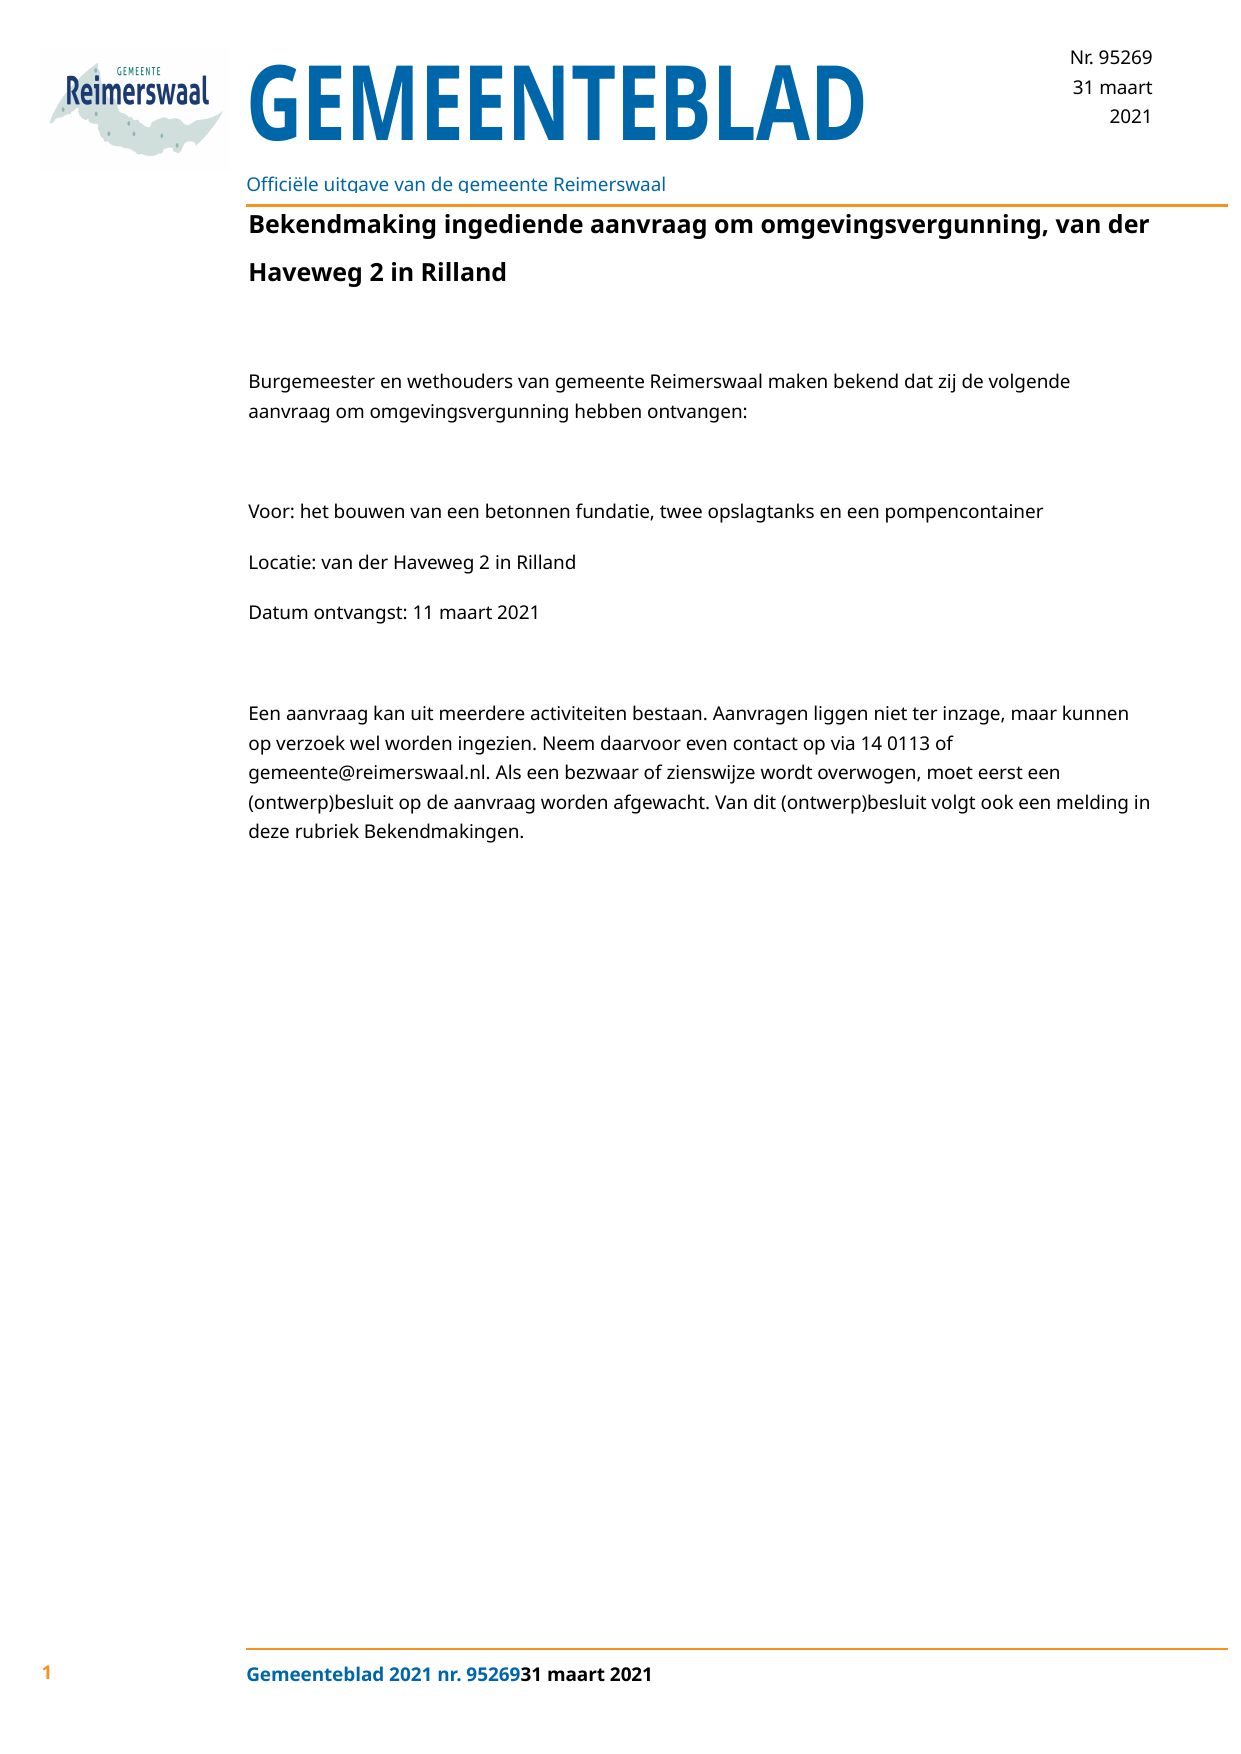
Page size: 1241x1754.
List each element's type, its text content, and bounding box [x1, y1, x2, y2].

text Bekendmaking ingediende aanvraag om omgevingsvergunning, van der Haveweg 2 in Rilland [248, 207, 1152, 288]
text Locatie: van der Haveweg 2 in Rilland [248, 549, 1152, 575]
text Burgemeester en wethouders van gemeente Reimerswaal maken bekend dat zij de volgende aanvraag om omgevingsvergunning hebben ontvangen: [248, 368, 1152, 424]
text Een aanvraag kan uit meerdere activiteiten bestaan. Aanvragen liggen niet ter inzage, maar kunnen op verzoek wel worden ingezien. Neem daarvoor even contact op via 14 0113 of gemeente@reimerswaal.nl. Als een bezwaar of zienswijze wordt overwogen, moet eerst een (ontwerp)besluit op de aanvraag worden afgewacht. Van dit (ontwerp)besluit volgt ook een melding in deze rubriek Bekendmakingen. [248, 700, 1152, 844]
picture [41, 47, 231, 172]
text Datum ontvangst: 11 maart 2021 [248, 599, 1152, 625]
text Voor: het bouwen van een betonnen fundatie, twee opslagtanks en een pompencontainer [248, 499, 1152, 524]
